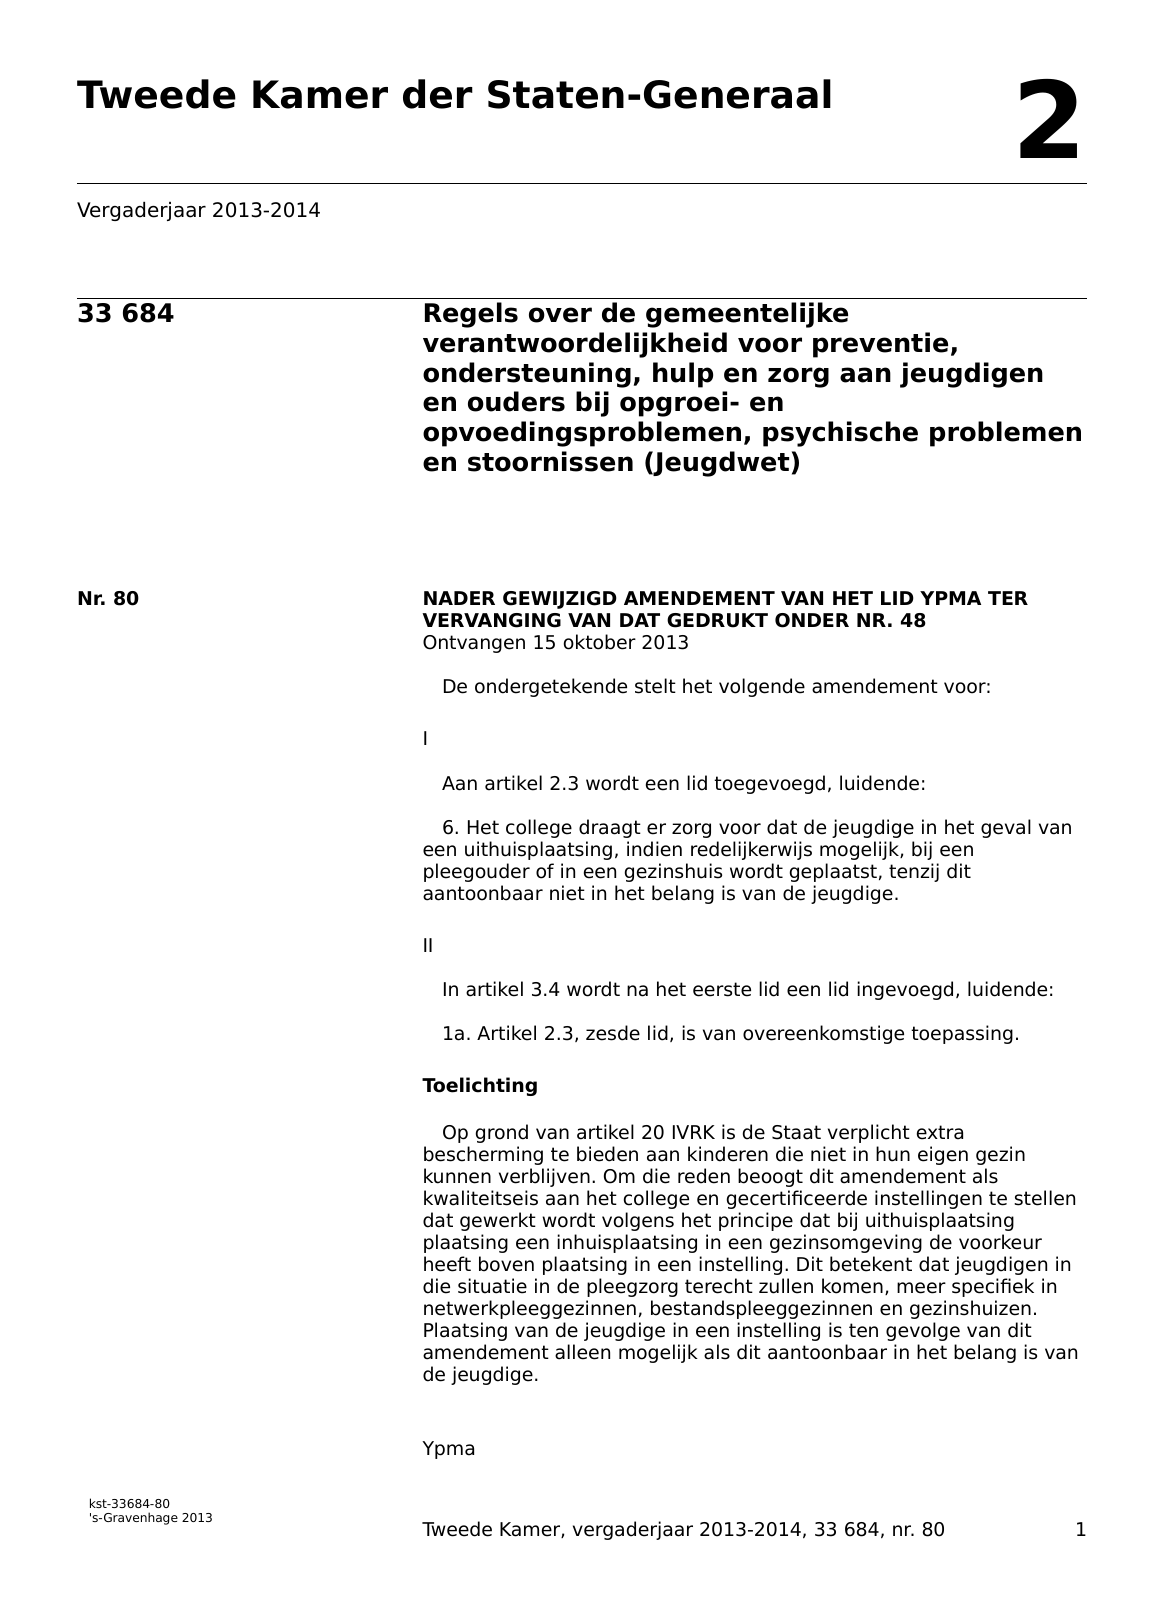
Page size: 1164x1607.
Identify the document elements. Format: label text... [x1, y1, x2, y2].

table_header 2 [886, 59, 1087, 183]
text Ypma [422, 1416, 1087, 1459]
subtitle 33 684 Regels over de gemeentelijke verantwoordelijkheid voor preventie, ondersteuning, hulp en zorg aan jeugdigen en ouders bij opgroei- en opvoedingsproblemen, psychische problemen en stoornissen (Jeugdwet) [77, 299, 1087, 477]
text 's-Gravenhage 2013 [88, 1511, 323, 1525]
subtitle II [422, 934, 1087, 956]
subtitle Nr. 80 NADER GEWIJZIGD AMENDEMENT VAN HET LID YPMA TER VERVANGING VAN DAT GEDRUKT ONDER NR. 48 [77, 588, 1087, 632]
text In artikel 3.4 wordt na het eerste lid een lid ingevoegd, luidende: [422, 979, 1087, 1001]
text Aan artikel 2.3 wordt een lid toegevoegd, luidende: [422, 772, 1087, 794]
text 1a. Artikel 2.3, zesde lid, is van overeenkomstige toepassing. [422, 1023, 1087, 1045]
table_header Tweede Kamer der Staten-Generaal [77, 59, 886, 183]
subtitle Toelichting [422, 1075, 1087, 1097]
text Op grond van artikel 20 IVRK is de Staat verplicht extra bescherming te bieden aan kinderen die niet in hun eigen gezin kunnen verblijven. Om die reden beoogt dit amendement als kwaliteitseis aan het college en gecertificeerde instellingen te stellen dat gewerkt wordt volgens het principe dat bij uithuisplaatsing plaatsing een inhuisplaatsing in een gezinsomgeving de voorkeur heeft boven plaatsing in een instelling. Dit betekent dat jeugdigen in die situatie in de pleegzorg terecht zullen komen, meer specifiek in netwerkpleeggezinnen, bestandspleeggezinnen en gezinshuizen. Plaatsing van de jeugdige in een instelling is ten gevolge van dit amendement alleen mogelijk als dit aantoonbaar in het belang is van de jeugdige. [422, 1122, 1087, 1386]
text 6. Het college draagt er zorg voor dat de jeugdige in het geval van een uithuisplaatsing, indien redelijkerwijs mogelijk, bij een pleegouder of in een gezinshuis wordt geplaatst, tenzij dit aantoonbaar niet in het belang is van de jeugdige. [422, 817, 1087, 904]
text De ondergetekende stelt het volgende amendement voor: [422, 676, 1087, 698]
text Ontvangen 15 oktober 2013 [422, 632, 1087, 654]
subtitle I [422, 728, 1087, 750]
text kst-33684-80 [88, 1497, 323, 1511]
table_cell Vergaderjaar 2013-2014 [77, 184, 1087, 298]
